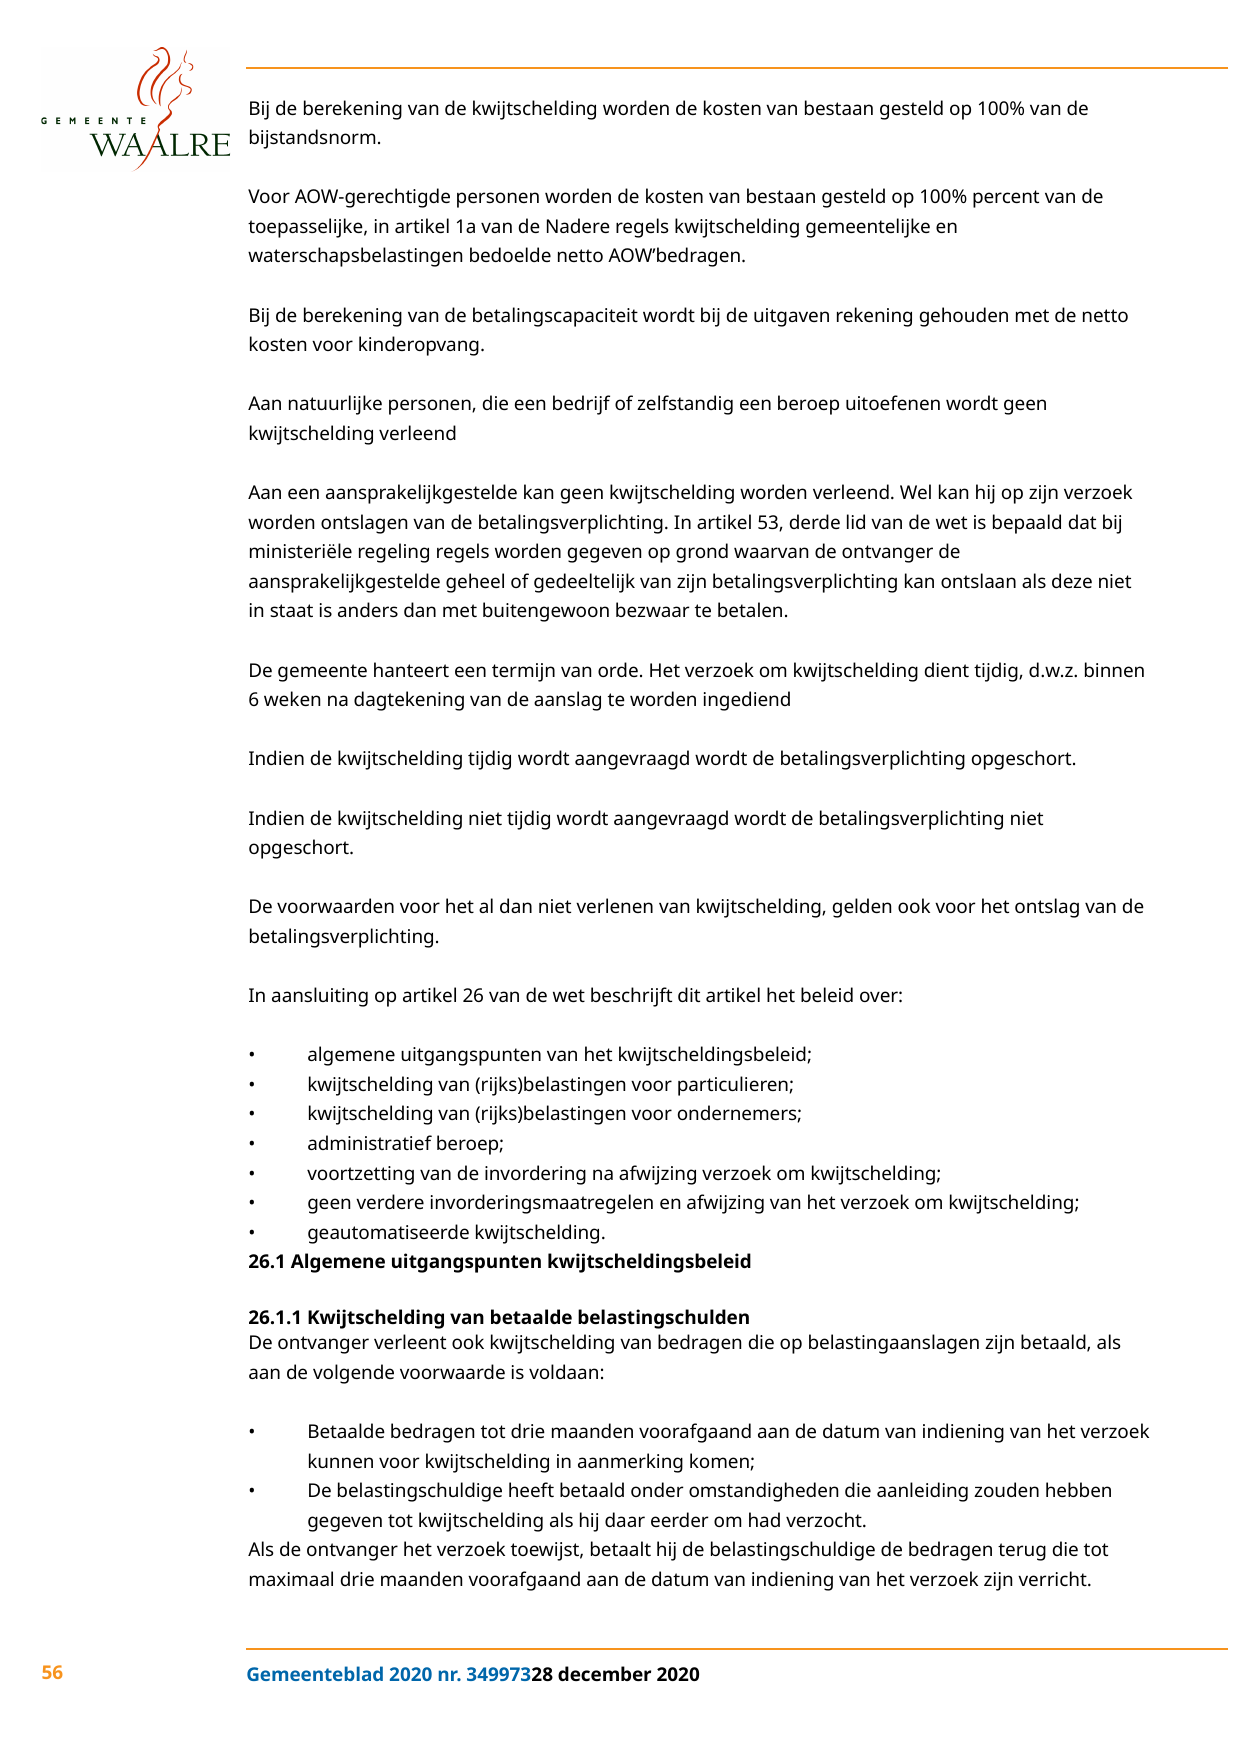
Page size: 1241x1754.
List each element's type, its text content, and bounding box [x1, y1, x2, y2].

list De belastingschuldige heeft betaald onder omstandigheden die aanleiding zouden hebben gegeven tot kwijtschelding als hij daar eerder om had verzocht. [248, 1477, 1152, 1533]
list algemene uitgangspunten van het kwijtscheldingsbeleid; [248, 1041, 1152, 1067]
list kwijtschelding van (rijks)belastingen voor particulieren; [248, 1071, 1152, 1097]
list voortzetting van de invordering na afwijzing verzoek om kwijtschelding; [248, 1160, 1152, 1186]
text De voorwaarden voor het al dan niet verlenen van kwijtschelding, gelden ook voor het ontslag van de betalingsverplichting. [248, 893, 1152, 949]
text Aan een aansprakelijkgestelde kan geen kwijtschelding worden verleend. Wel kan hij op zijn verzoek worden ontslagen van de betalingsverplichting. In artikel 53, derde lid van de wet is bepaald dat bij ministeriële regeling regels worden gegeven op grond waarvan de ontvanger de aansprakelijkgestelde geheel of gedeeltelijk van zijn betalingsverplichting kan ontslaan als deze niet in staat is anders dan met buitengewoon bezwaar te betalen. [248, 479, 1152, 623]
text De gemeente hanteert een termijn van orde. Het verzoek om kwijtschelding dient tijdig, d.w.z. binnen 6 weken na dagtekening van de aanslag te worden ingediend [248, 657, 1152, 712]
list Betaalde bedragen tot drie maanden voorafgaand aan de datum van indiening van het verzoek kunnen voor kwijtschelding in aanmerking komen; [248, 1418, 1152, 1474]
text 26.1 Algemene uitgangspunten kwijtscheldingsbeleid [248, 1248, 1152, 1274]
list geen verdere invorderingsmaatregelen en afwijzing van het verzoek om kwijtschelding; [248, 1189, 1152, 1215]
text In aansluiting op artikel 26 van de wet beschrijft dit artikel het beleid over: [248, 982, 1152, 1008]
text Aan natuurlijke personen, die een bedrijf of zelfstandig een beroep uitoefenen wordt geen kwijtschelding verleend [248, 391, 1152, 446]
text Bij de berekening van de kwijtschelding worden de kosten van bestaan gesteld op 100% van de bijstandsnorm. [248, 95, 1152, 150]
text Voor AOW-gerechtigde personen worden de kosten van bestaan gesteld op 100% percent van de toepasselijke, in artikel 1a van de Nadere regels kwijtschelding gemeentelijke en waterschapsbelastingen bedoelde netto AOW’bedragen. [248, 183, 1152, 268]
list geautomatiseerde kwijtschelding. [248, 1219, 1152, 1245]
list administratief beroep; [248, 1130, 1152, 1156]
text Indien de kwijtschelding niet tijdig wordt aangevraagd wordt de betalingsverplichting niet opgeschort. [248, 805, 1152, 860]
text Als de ontvanger het verzoek toewijst, betaalt hij de belastingschuldige de bedragen terug die tot maximaal drie maanden voorafgaand aan de datum van indiening van het verzoek zijn verricht. [248, 1537, 1152, 1592]
list kwijtschelding van (rijks)belastingen voor ondernemers; [248, 1101, 1152, 1126]
text Bij de berekening van de betalingscapaciteit wordt bij de uitgaven rekening gehouden met de netto kosten voor kinderopvang. [248, 302, 1152, 357]
text 26.1.1 Kwijtschelding van betaalde belastingschulden [248, 1304, 1152, 1329]
text Indien de kwijtschelding tijdig wordt aangevraagd wordt de betalingsverplichting opgeschort. [248, 746, 1152, 771]
text De ontvanger verleent ook kwijtschelding van bedragen die op belastingaanslagen zijn betaald, als aan de volgende voorwaarde is voldaan: [248, 1329, 1152, 1385]
picture [41, 47, 231, 172]
